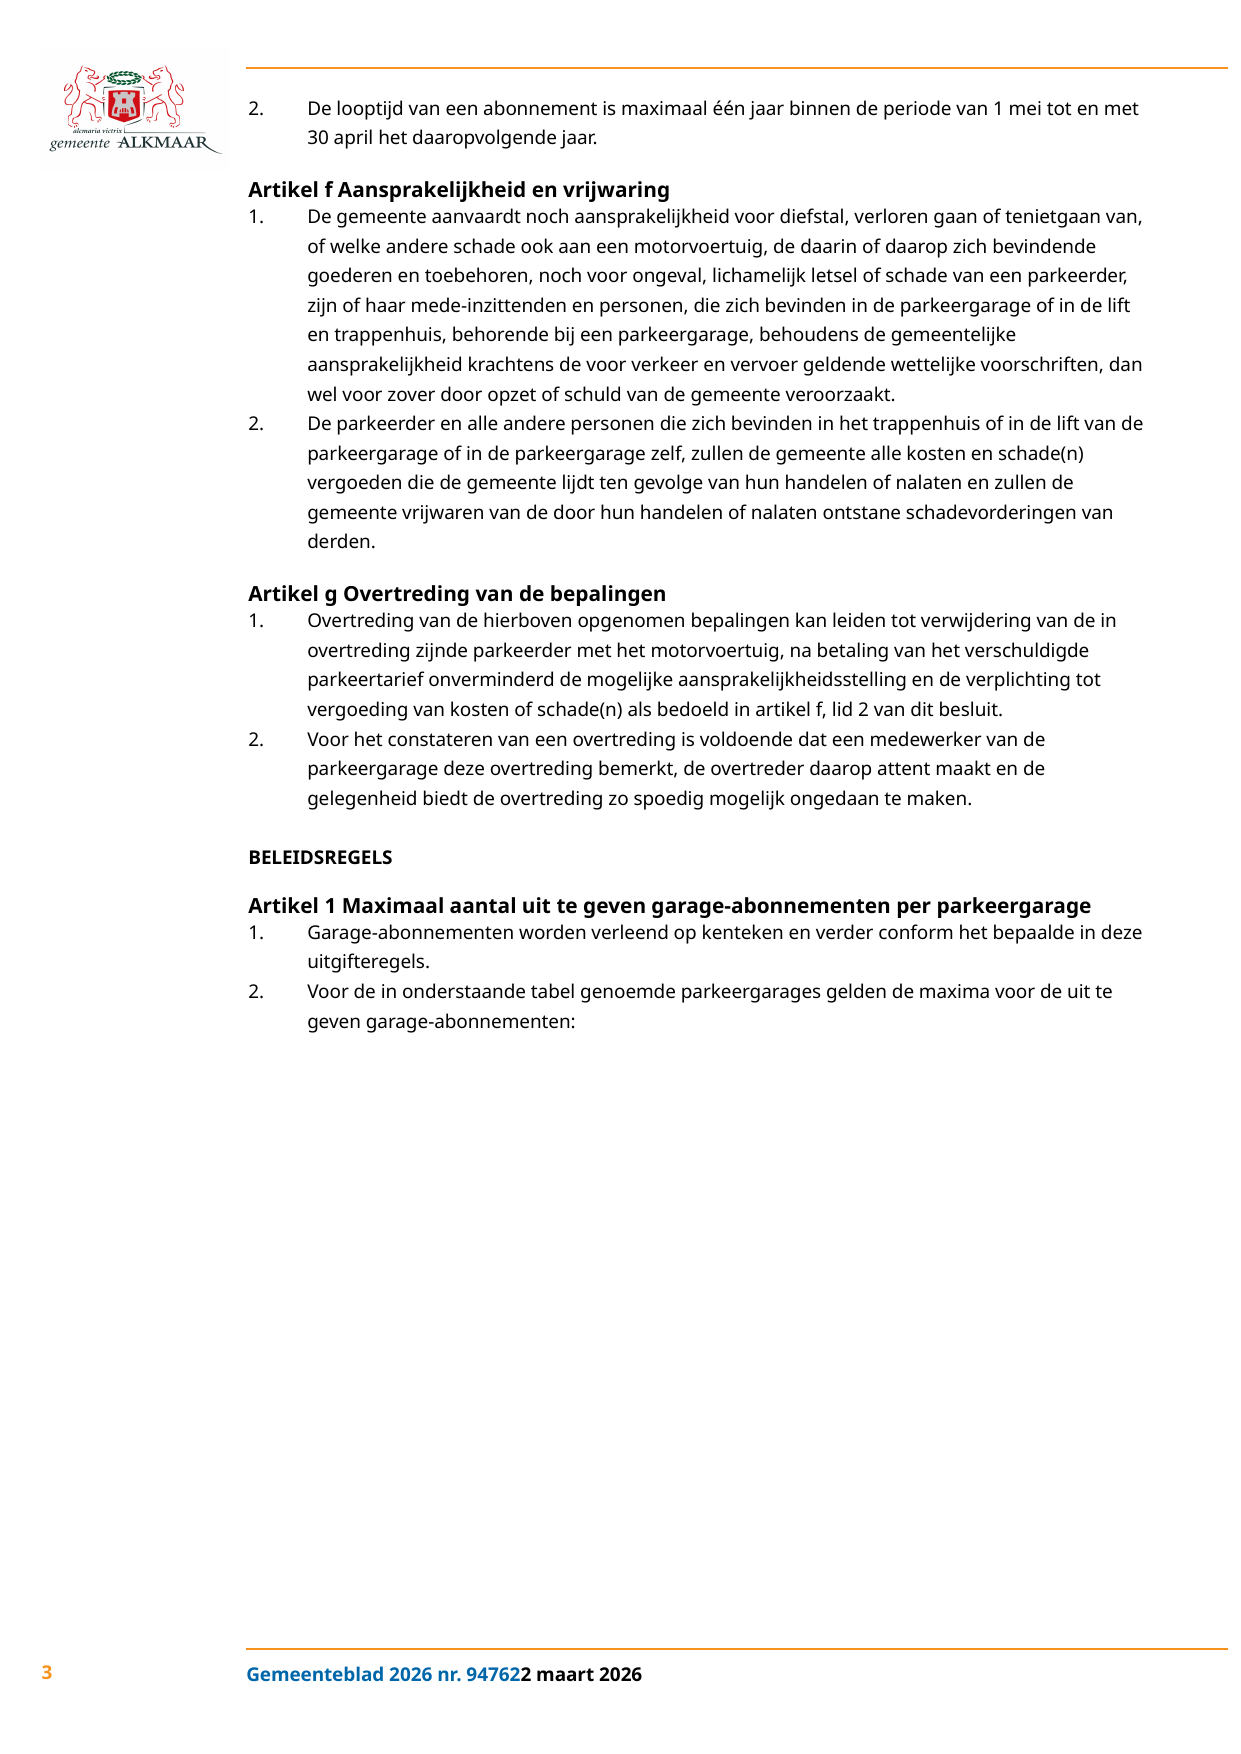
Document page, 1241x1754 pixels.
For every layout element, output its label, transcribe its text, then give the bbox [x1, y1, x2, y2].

list De parkeerder en alle andere personen die zich bevinden in het trappenhuis of in de lift van de parkeergarage of in de parkeergarage zelf, zullen de gemeente alle kosten en schade(n) vergoeden die de gemeente lijdt ten gevolge van hun handelen of nalaten en zullen de gemeente vrijwaren van de door hun handelen of nalaten ontstane schadevorderingen van derden. [248, 410, 1152, 554]
list De gemeente aanvaardt noch aansprakelijkheid voor diefstal, verloren gaan of tenietgaan van, of welke andere schade ook aan een motorvoertuig, de daarin of daarop zich bevindende goederen en toebehoren, noch voor ongeval, lichamelijk letsel of schade van een parkeerder, zijn of haar mede-inzittenden en personen, die zich bevinden in de parkeergarage of in de lift en trappenhuis, behorende bij een parkeergarage, behoudens de gemeentelijke aansprakelijkheid krachtens de voor verkeer en vervoer geldende wettelijke voorschriften, dan wel voor zover door opzet of schuld van de gemeente veroorzaakt. [248, 203, 1152, 406]
list Overtreding van de hierboven opgenomen bepalingen kan leiden tot verwijdering van de in overtreding zijnde parkeerder met het motorvoertuig, na betaling van het verschuldigde parkeertarief onverminderd de mogelijke aansprakelijkheidsstelling en de verplichting tot vergoeding van kosten of schade(n) als bedoeld in artikel f, lid 2 van dit besluit. [248, 607, 1152, 722]
text Artikel f Aansprakelijkheid en vrijwaring [248, 175, 1152, 203]
text Artikel g Overtreding van de bepalingen [248, 579, 1152, 607]
list Garage-abonnementen worden verleend op kenteken en verder conform het bepaalde in deze uitgifteregels. [248, 919, 1152, 974]
text Artikel 1 Maximaal aantal uit te geven garage-abonnementen per parkeergarage [248, 891, 1152, 919]
picture [41, 47, 231, 172]
text BELEIDSREGELS [248, 844, 1152, 870]
list Voor de in onderstaande tabel genoemde parkeergarages gelden de maxima voor de uit te geven garage-abonnementen: [248, 978, 1152, 1034]
list De looptijd van een abonnement is maximaal één jaar binnen de periode van 1 mei tot en met 30 april het daaropvolgende jaar. [248, 95, 1152, 150]
list Voor het constateren van een overtreding is voldoende dat een medewerker van de parkeergarage deze overtreding bemerkt, de overtreder daarop attent maakt en de gelegenheid biedt de overtreding zo spoedig mogelijk ongedaan te maken. [248, 726, 1152, 811]
